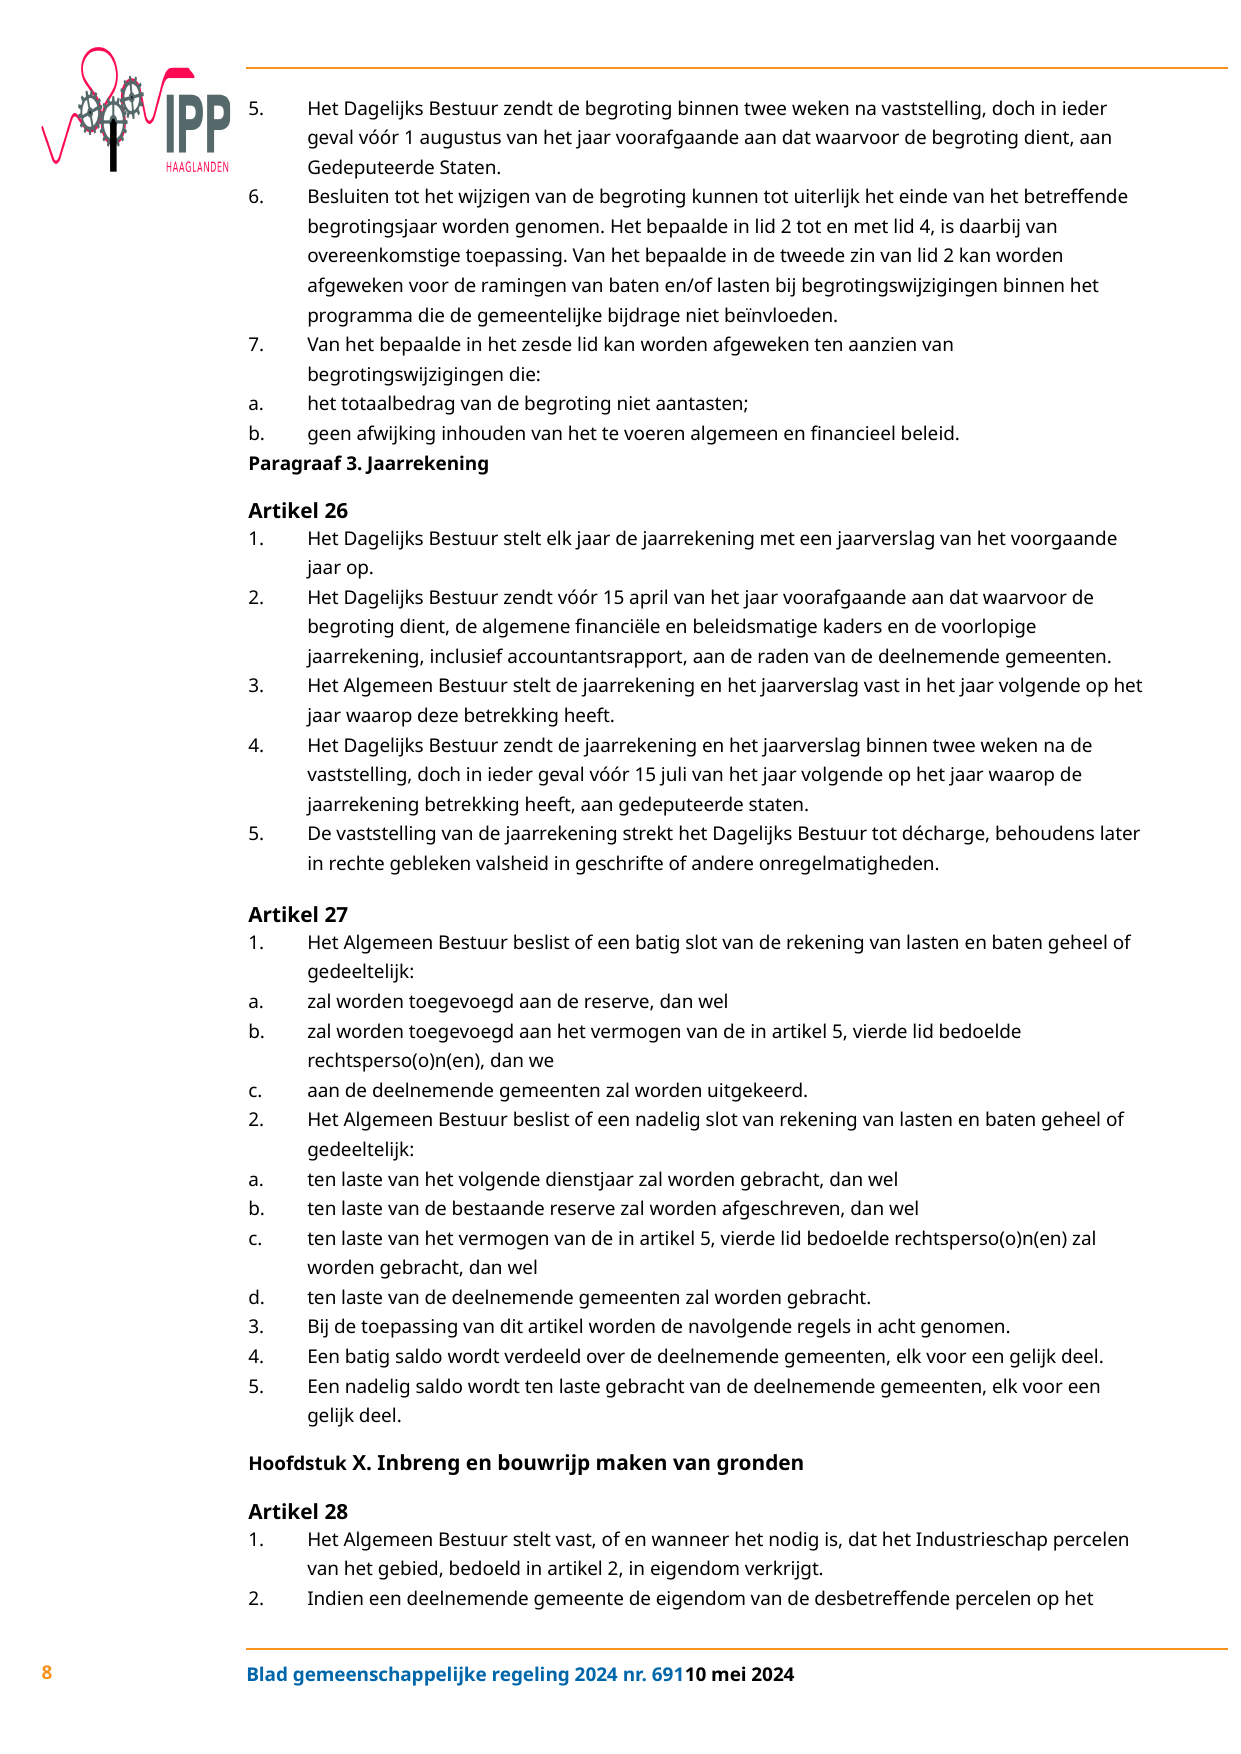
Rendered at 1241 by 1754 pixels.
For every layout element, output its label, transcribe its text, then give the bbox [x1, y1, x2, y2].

list Een batig saldo wordt verdeeld over de deelnemende gemeenten, elk voor een gelijk deel. [248, 1343, 1152, 1369]
text Artikel 26 [248, 496, 1152, 525]
list ten laste van de deelnemende gemeenten zal worden gebracht. [248, 1284, 1152, 1310]
picture [41, 47, 231, 172]
list Het Dagelijks Bestuur zendt de begroting binnen twee weken na vaststelling, doch in ieder geval vóór 1 augustus van het jaar voorafgaande aan dat waarvoor de begroting dient, aan Gedeputeerde Staten. [248, 95, 1152, 180]
list Het Dagelijks Bestuur zendt de jaarrekening en het jaarverslag binnen twee weken na de vaststelling, doch in ieder geval vóór 15 juli van het jaar volgende op het jaar waarop de jaarrekening betrekking heeft, aan gedeputeerde staten. [248, 732, 1152, 817]
list Het Algemeen Bestuur beslist of een batig slot van de rekening van lasten en baten geheel of gedeeltelijk: [248, 929, 1152, 984]
list Besluiten tot het wijzigen van de begroting kunnen tot uiterlijk het einde van het betreffende begrotingsjaar worden genomen. Het bepaalde in lid 2 tot en met lid 4, is daarbij van overeenkomstige toepassing. Van het bepaalde in de tweede zin van lid 2 kan worden afgeweken voor de ramingen van baten en/of lasten bij begrotingswijzigingen binnen het programma die de gemeentelijke bijdrage niet beïnvloeden. [248, 183, 1152, 328]
list Indien een deelnemende gemeente de eigendom van de desbetreffende percelen op het [248, 1585, 1152, 1611]
list Het Algemeen Bestuur stelt vast, of en wanneer het nodig is, dat het Industrieschap percelen van het gebied, bedoeld in artikel 2, in eigendom verkrijgt. [248, 1526, 1152, 1581]
list Het Algemeen Bestuur stelt de jaarrekening en het jaarverslag vast in het jaar volgende op het jaar waarop deze betrekking heeft. [248, 673, 1152, 728]
list ten laste van de bestaande reserve zal worden afgeschreven, dan wel [248, 1195, 1152, 1221]
text Artikel 28 [248, 1497, 1152, 1526]
list Het Dagelijks Bestuur stelt elk jaar de jaarrekening met een jaarverslag van het voorgaande jaar op. [248, 525, 1152, 580]
list zal worden toegevoegd aan de reserve, dan wel [248, 988, 1152, 1014]
list ten laste van het vermogen van de in artikel 5, vierde lid bedoelde rechtsperso(o)n(en) zal worden gebracht, dan wel [248, 1225, 1152, 1280]
list Bij de toepassing van dit artikel worden de navolgende regels in acht genomen. [248, 1314, 1152, 1339]
list ten laste van het volgende dienstjaar zal worden gebracht, dan wel [248, 1166, 1152, 1191]
list Van het bepaalde in het zesde lid kan worden afgeweken ten aanzien van begrotingswijzigingen die: [248, 331, 1152, 387]
list geen afwijking inhouden van het te voeren algemeen en financieel beleid. [248, 420, 1152, 446]
list Het Dagelijks Bestuur zendt vóór 15 april van het jaar voorafgaande aan dat waarvoor de begroting dient, de algemene financiële en beleidsmatige kaders en de voorlopige jaarrekening, inclusief accountantsrapport, aan de raden van de deelnemende gemeenten. [248, 584, 1152, 669]
text Artikel 27 [248, 901, 1152, 929]
list het totaalbedrag van de begroting niet aantasten; [248, 391, 1152, 416]
list Het Algemeen Bestuur beslist of een nadelig slot van rekening van lasten en baten geheel of gedeeltelijk: [248, 1107, 1152, 1162]
list aan de deelnemende gemeenten zal worden uitgekeerd. [248, 1077, 1152, 1103]
text Paragraaf 3. Jaarrekening [248, 450, 1152, 476]
list zal worden toegevoegd aan het vermogen van de in artikel 5, vierde lid bedoelde rechtsperso(o)n(en), dan we [248, 1018, 1152, 1073]
text Hoofdstuk X. Inbreng en bouwrijp maken van gronden [248, 1448, 1152, 1476]
list Een nadelig saldo wordt ten laste gebracht van de deelnemende gemeenten, elk voor een gelijk deel. [248, 1373, 1152, 1428]
list De vaststelling van de jaarrekening strekt het Dagelijks Bestuur tot décharge, behoudens later in rechte gebleken valsheid in geschrifte of andere onregelmatigheden. [248, 821, 1152, 876]
